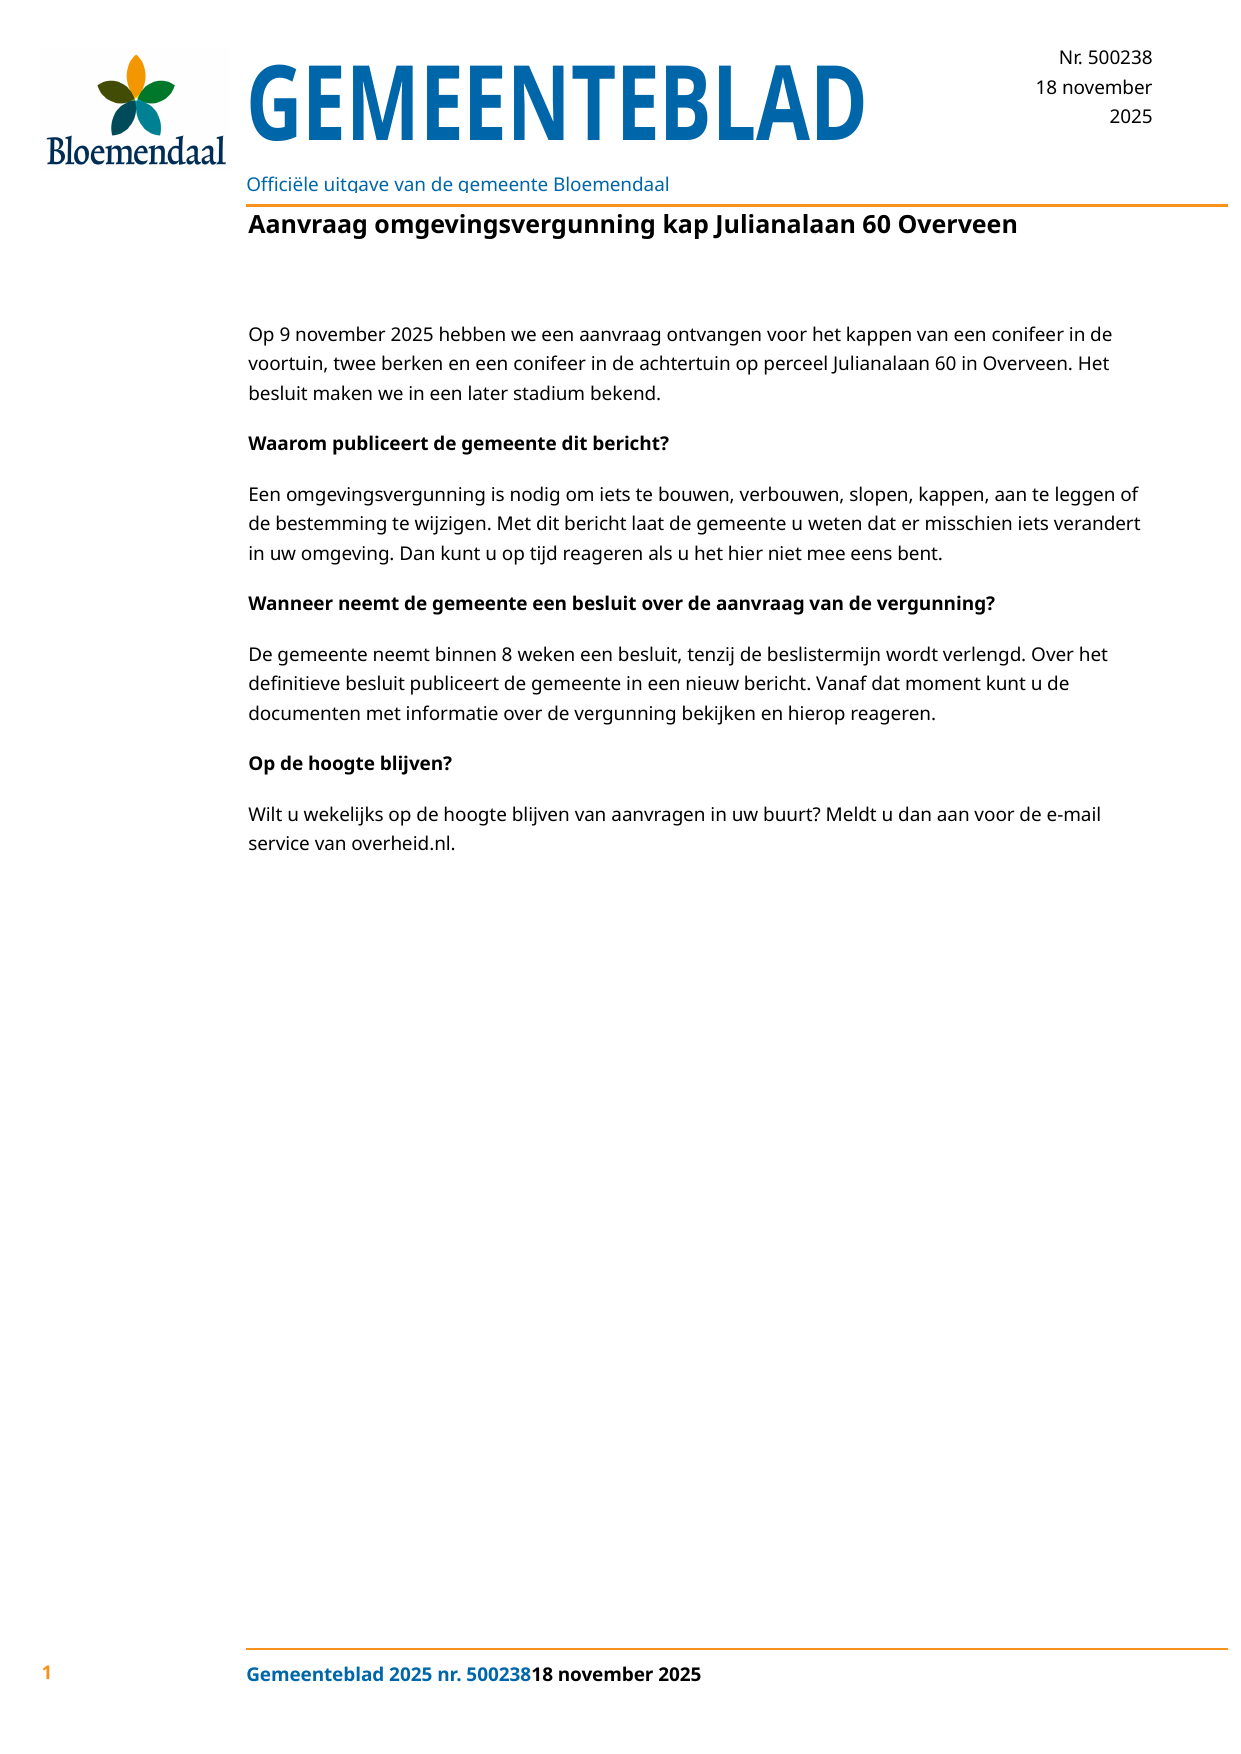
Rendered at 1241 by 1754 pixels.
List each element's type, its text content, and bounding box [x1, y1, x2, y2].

text Aanvraag omgevingsvergunning kap Julianalaan 60 Overveen [248, 207, 1152, 241]
text Wilt u wekelijks op de hoogte blijven van aanvragen in uw buurt? Meldt u dan aan voor de e-mail service van overheid.nl. [248, 801, 1152, 856]
text Wanneer neemt de gemeente een besluit over de aanvraag van de vergunning? [248, 590, 1152, 616]
text De gemeente neemt binnen 8 weken een besluit, tenzij de beslistermijn wordt verlengd. Over het definitieve besluit publiceert de gemeente in een nieuw bericht. Vanaf dat moment kunt u de documenten met informatie over de vergunning bekijken en hierop reageren. [248, 641, 1152, 726]
picture [41, 47, 231, 172]
text Waarom publiceert de gemeente dit bericht? [248, 430, 1152, 456]
text Een omgevingsvergunning is nodig om iets te bouwen, verbouwen, slopen, kappen, aan te leggen of de bestemming te wijzigen. Met dit bericht laat de gemeente u weten dat er misschien iets verandert in uw omgeving. Dan kunt u op tijd reageren als u het hier niet mee eens bent. [248, 481, 1152, 566]
text Op 9 november 2025 hebben we een aanvraag ontvangen voor het kappen van een conifeer in de voortuin, twee berken en een conifeer in de achtertuin op perceel Julianalaan 60 in Overveen. Het besluit maken we in een later stadium bekend. [248, 321, 1152, 406]
text Op de hoogte blijven? [248, 750, 1152, 776]
